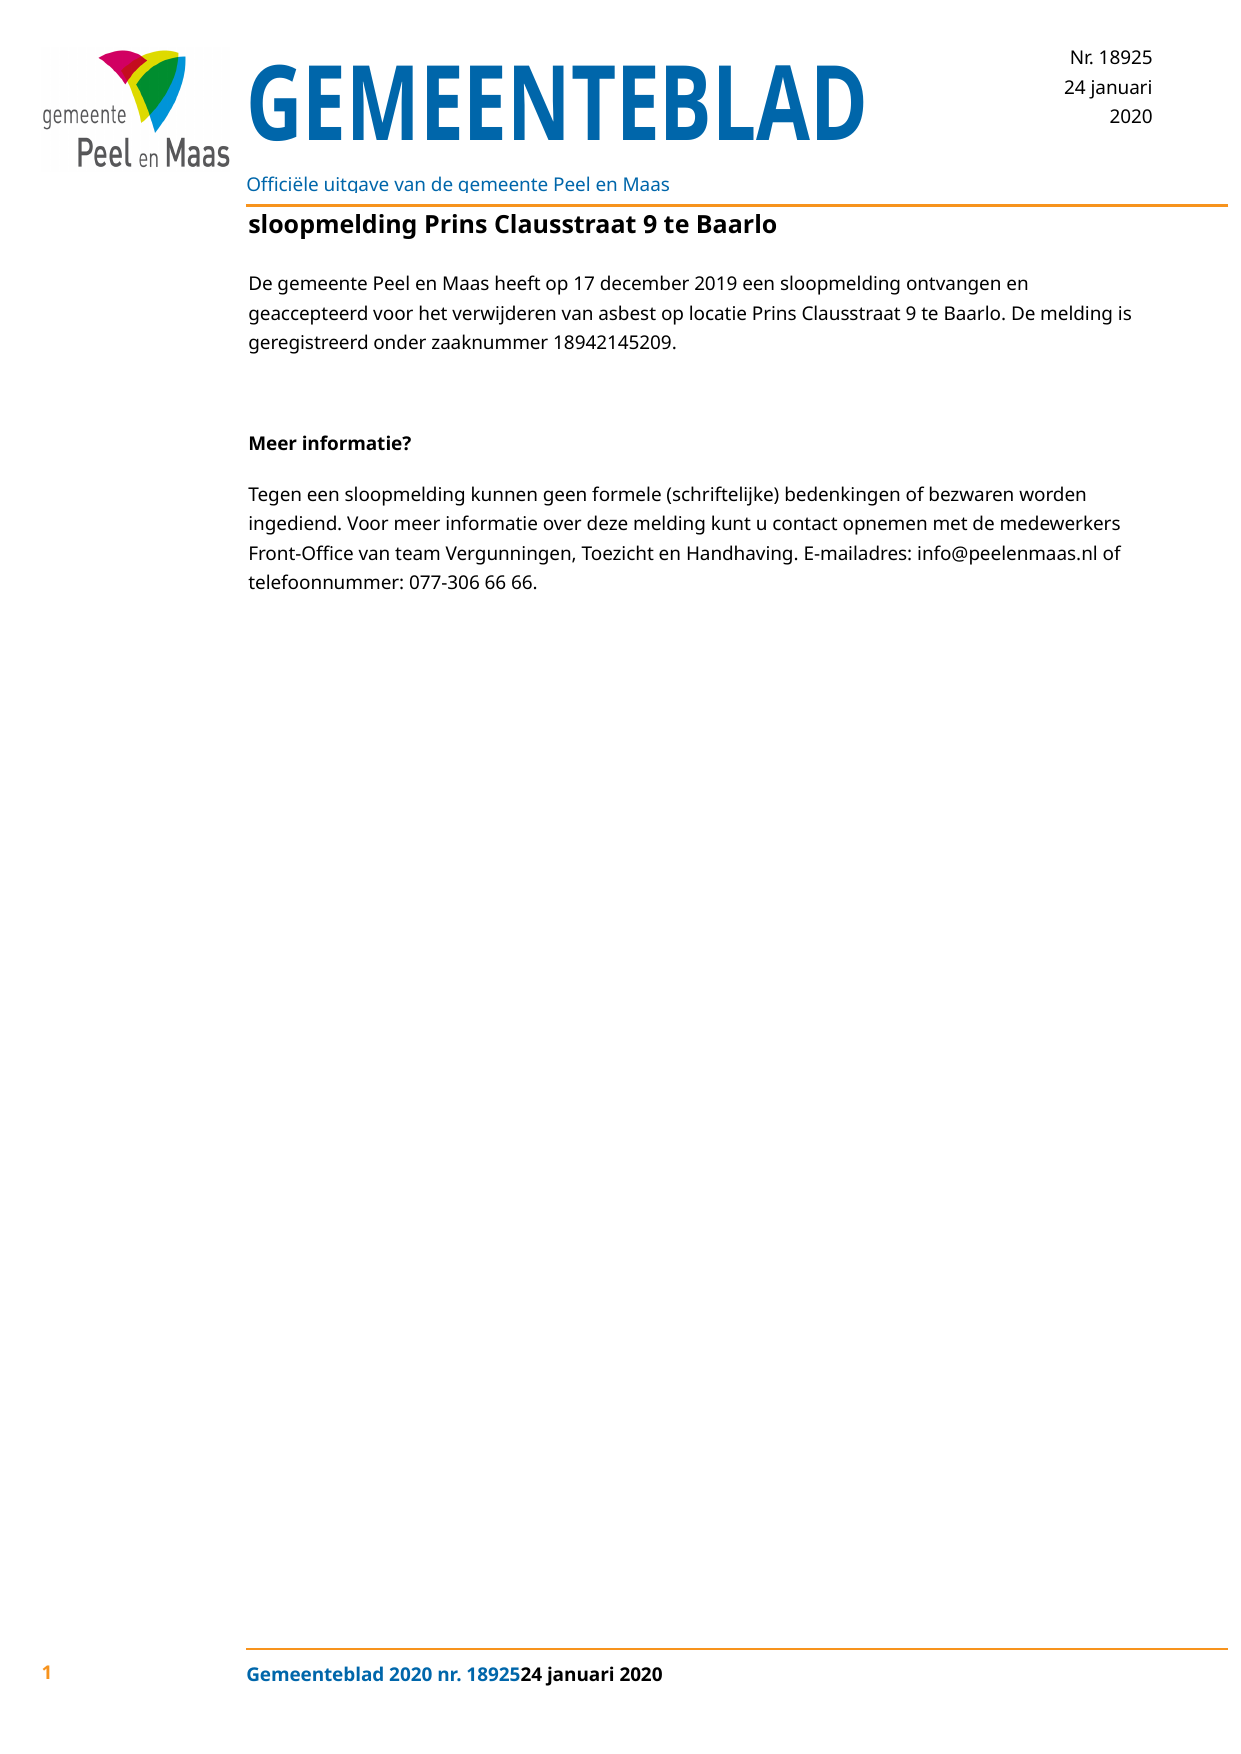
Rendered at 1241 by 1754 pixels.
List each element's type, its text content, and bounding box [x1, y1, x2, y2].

picture [41, 47, 231, 172]
text Meer informatie? [248, 430, 1152, 456]
text De gemeente Peel en Maas heeft op 17 december 2019 een sloopmelding ontvangen en geaccepteerd voor het verwijderen van asbest op locatie Prins Clausstraat 9 te Baarlo. De melding is geregistreerd onder zaaknummer 18942145209. [248, 270, 1152, 355]
text Tegen een sloopmelding kunnen geen formele (schriftelijke) bedenkingen of bezwaren worden ingediend. Voor meer informatie over deze melding kunt u contact opnemen met de medewerkers Front-Office van team Vergunningen, Toezicht en Handhaving. E-mailadres: info@peelenmaas.nl of telefoonnummer: 077-306 66 66. [248, 481, 1152, 595]
text sloopmelding Prins Clausstraat 9 te Baarlo [248, 207, 1152, 241]
